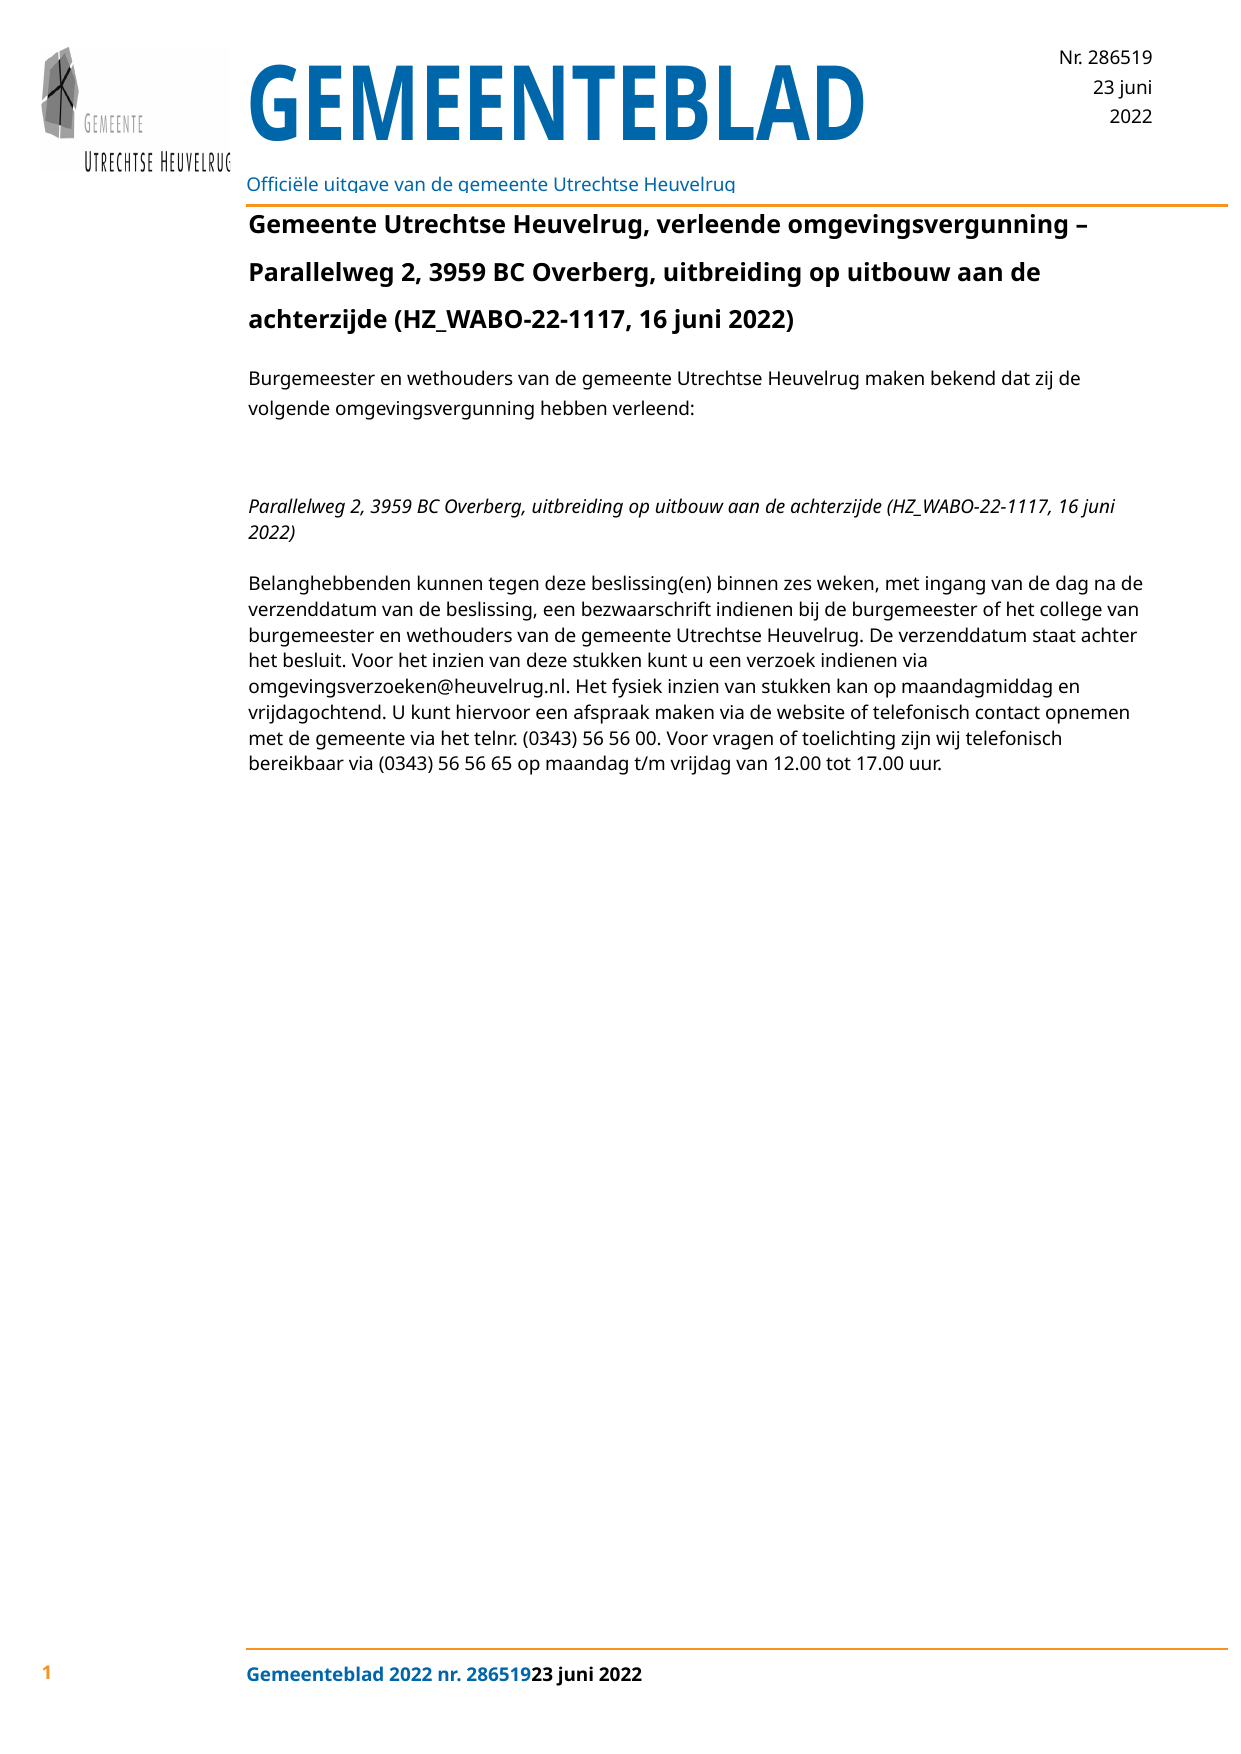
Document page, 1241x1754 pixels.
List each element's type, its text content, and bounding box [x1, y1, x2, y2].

picture [41, 47, 231, 172]
text Gemeente Utrechtse Heuvelrug, verleende omgevingsvergunning – Parallelweg 2, 3959 BC Overberg, uitbreiding op uitbouw aan de achterzijde (HZ_WABO-22-1117, 16 juni 2022) [248, 207, 1152, 336]
text Parallelweg 2, 3959 BC Overberg, uitbreiding op uitbouw aan de achterzijde (HZ_WABO-22-1117, 16 juni 2022) [248, 493, 1152, 545]
text Belanghebbenden kunnen tegen deze beslissing(en) binnen zes weken, met ingang van de dag na de verzenddatum van de beslissing, een bezwaarschrift indienen bij de burgemeester of het college van burgemeester en wethouders van de gemeente Utrechtse Heuvelrug. De verzenddatum staat achter het besluit. Voor het inzien van deze stukken kunt u een verzoek indienen via omgevingsverzoeken@heuvelrug.nl. Het fysiek inzien van stukken kan op maandagmiddag en vrijdagochtend. U kunt hiervoor een afspraak maken via de website of telefonisch contact opnemen met de gemeente via het telnr. (0343) 56 56 00. Voor vragen of toelichting zijn wij telefonisch bereikbaar via (0343) 56 56 65 op maandag t/m vrijdag van 12.00 tot 17.00 uur. [248, 571, 1152, 776]
text Burgemeester en wethouders van de gemeente Utrechtse Heuvelrug maken bekend dat zij de volgende omgevingsvergunning hebben verleend: [248, 366, 1152, 421]
